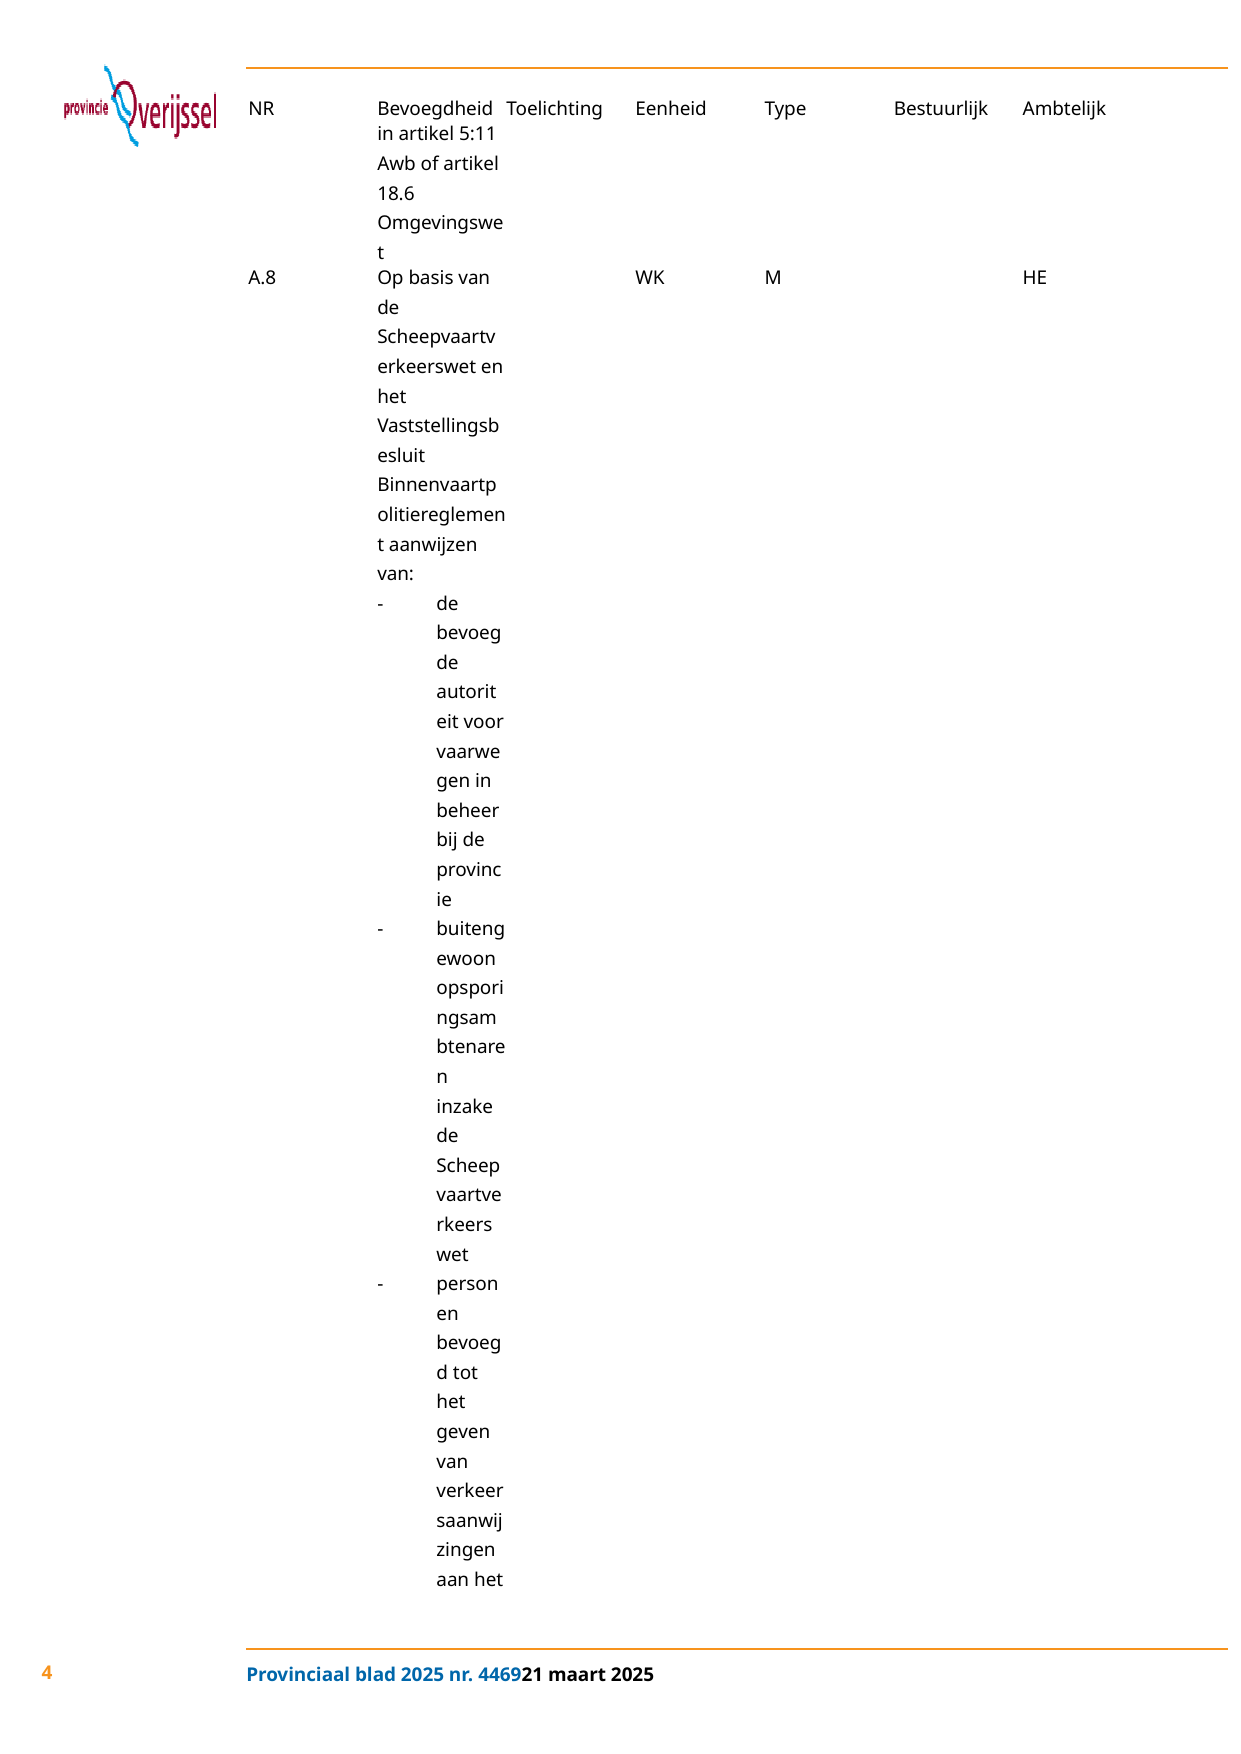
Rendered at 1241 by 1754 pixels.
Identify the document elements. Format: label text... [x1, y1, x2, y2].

table_cell HE [1023, 265, 1152, 1592]
table_cell [894, 121, 1022, 264]
table_header Type [764, 95, 893, 121]
table_header Bestuurlijk [894, 95, 1022, 121]
table_cell A.8 [248, 265, 377, 1592]
table_cell WK [635, 265, 764, 1592]
table_header Ambtelijk [1023, 95, 1152, 121]
table_header NR [248, 95, 377, 121]
table_cell [506, 121, 635, 264]
table_cell [1023, 121, 1152, 264]
table_header Eenheid [635, 95, 764, 121]
table_cell Op basis van de Scheepvaartverkeerswet en het Vaststellingsbesluit Binnenvaartpolitiereglement aanwijzen van: de bevoegde autoriteit voor vaarwegen in beheer bij de provincie buitengewoon opsporingsambtenaren inzake de Scheepvaartverkeerswet personen bevoegd tot het geven van verkeersaanwijzingen aan het [377, 265, 506, 1592]
table_cell in artikel 5:11 Awb of artikel 18.6 Omgevingswet [377, 121, 506, 264]
table_header Bevoegdheid [377, 95, 506, 121]
picture [41, 47, 231, 172]
table_cell [894, 265, 1022, 1592]
table_cell M [764, 265, 893, 1592]
table_cell [764, 121, 893, 264]
table_cell [506, 265, 635, 1592]
table_cell [635, 121, 764, 264]
table_cell [248, 121, 377, 264]
table_header Toelichting [506, 95, 635, 121]
